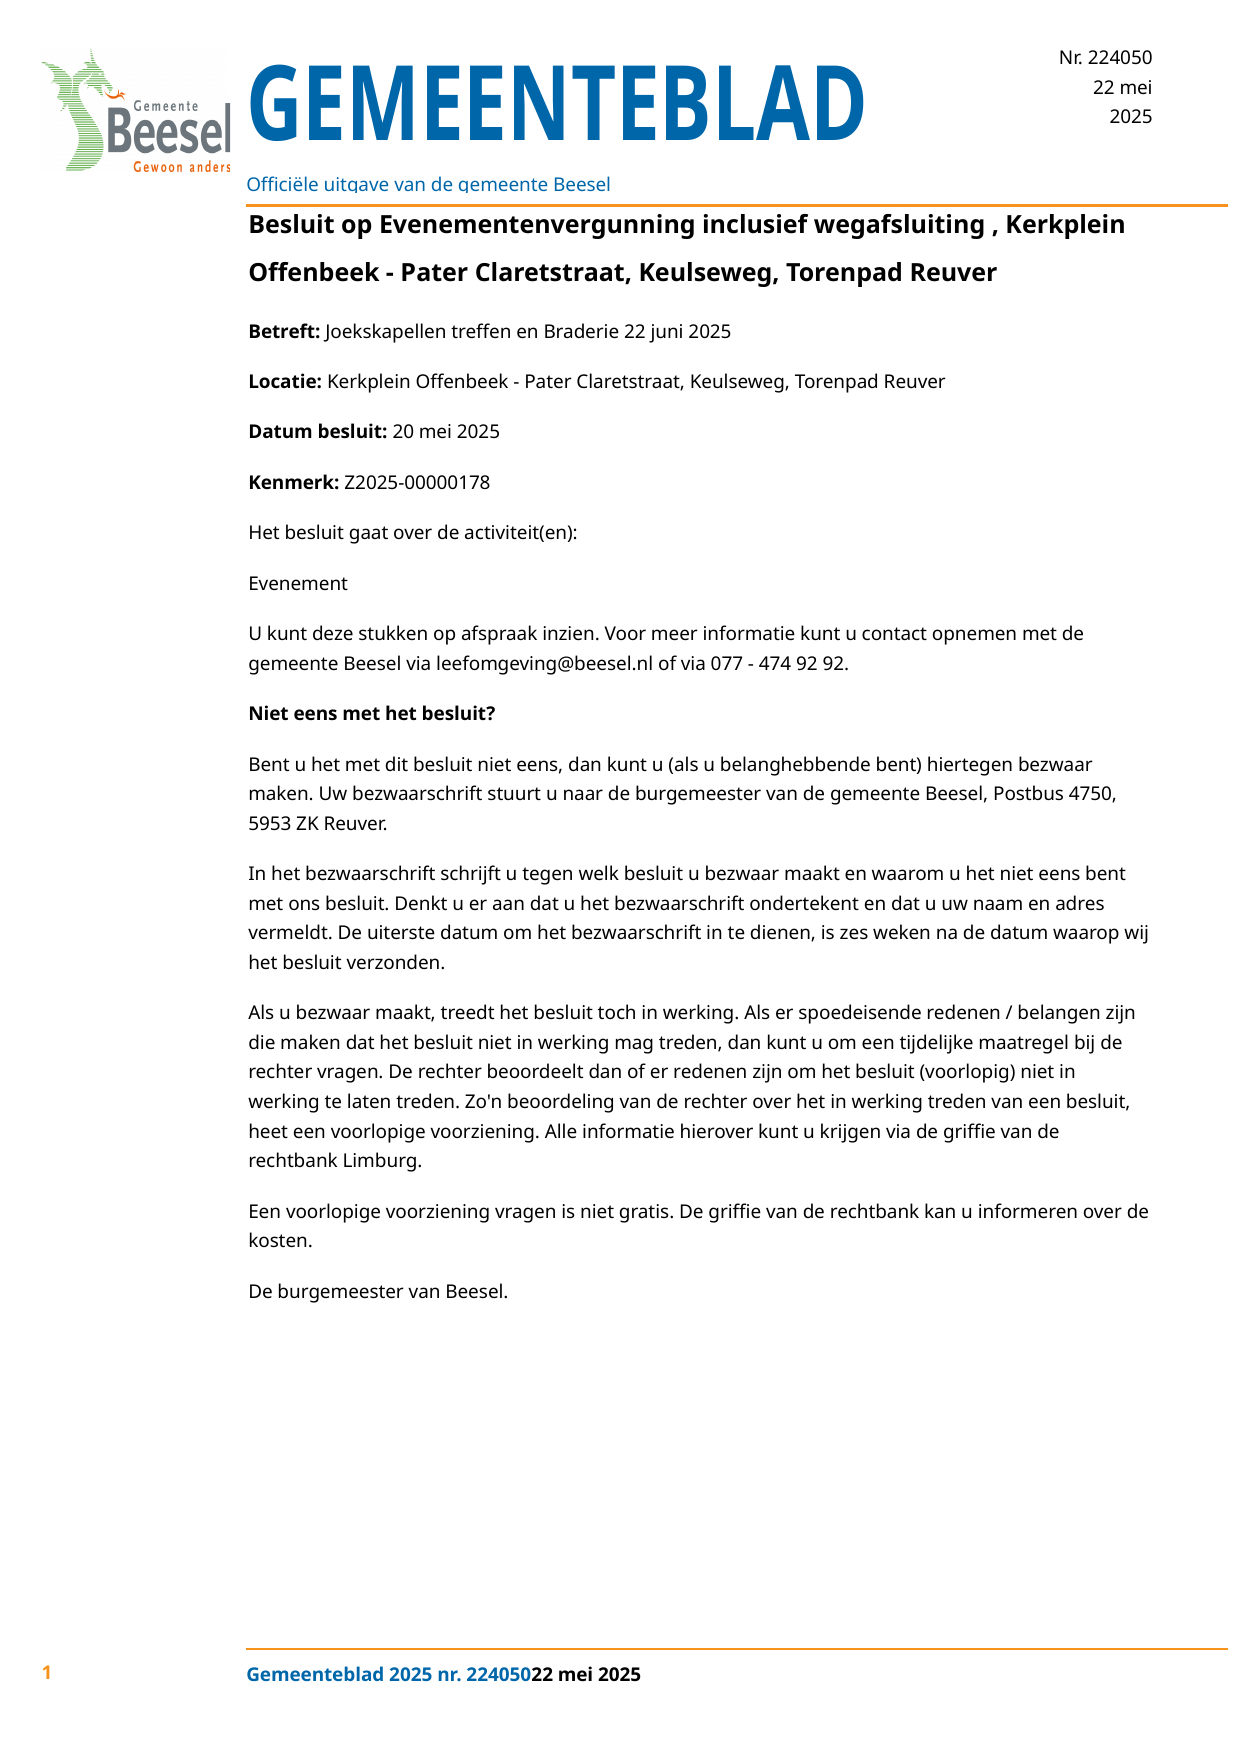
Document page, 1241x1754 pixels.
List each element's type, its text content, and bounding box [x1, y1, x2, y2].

picture [41, 47, 231, 172]
text Kenmerk: Z2025-00000178 [248, 469, 1152, 495]
text Betreft: Joekskapellen treffen en Braderie 22 juni 2025 [248, 318, 1152, 344]
text De burgemeester van Beesel. [248, 1278, 1152, 1304]
text Evenement [248, 570, 1152, 596]
text Een voorlopige voorziening vragen is niet gratis. De griffie van de rechtbank kan u informeren over de kosten. [248, 1198, 1152, 1253]
text Besluit op Evenementenvergunning inclusief wegafsluiting , Kerkplein Offenbeek - Pater Claretstraat, Keulseweg, Torenpad Reuver [248, 207, 1152, 288]
text Het besluit gaat over de activiteit(en): [248, 519, 1152, 545]
text U kunt deze stukken op afspraak inzien. Voor meer informatie kunt u contact opnemen met de gemeente Beesel via leefomgeving@beesel.nl of via 077 - 474 92 92. [248, 620, 1152, 676]
text Niet eens met het besluit? [248, 700, 1152, 726]
text Datum besluit: 20 mei 2025 [248, 419, 1152, 444]
text In het bezwaarschrift schrijft u tegen welk besluit u bezwaar maakt en waarom u het niet eens bent met ons besluit. Denkt u er aan dat u het bezwaarschrift ondertekent en dat u uw naam en adres vermeldt. De uiterste datum om het bezwaarschrift in te dienen, is zes weken na de datum waarop wij het besluit verzonden. [248, 860, 1152, 975]
text Locatie: Kerkplein Offenbeek - Pater Claretstraat, Keulseweg, Torenpad Reuver [248, 368, 1152, 394]
text Bent u het met dit besluit niet eens, dan kunt u (als u belanghebbende bent) hiertegen bezwaar maken. Uw bezwaarschrift stuurt u naar de burgemeester van de gemeente Beesel, Postbus 4750, 5953 ZK Reuver. [248, 751, 1152, 836]
text Als u bezwaar maakt, treedt het besluit toch in werking. Als er spoedeisende redenen / belangen zijn die maken dat het besluit niet in werking mag treden, dan kunt u om een tijdelijke maatregel bij de rechter vragen. De rechter beoordeelt dan of er redenen zijn om het besluit (voorlopig) niet in werking te laten treden. Zo'n beoordeling van de rechter over het in werking treden van een besluit, heet een voorlopige voorziening. Alle informatie hierover kunt u krijgen via de griffie van de rechtbank Limburg. [248, 999, 1152, 1173]
